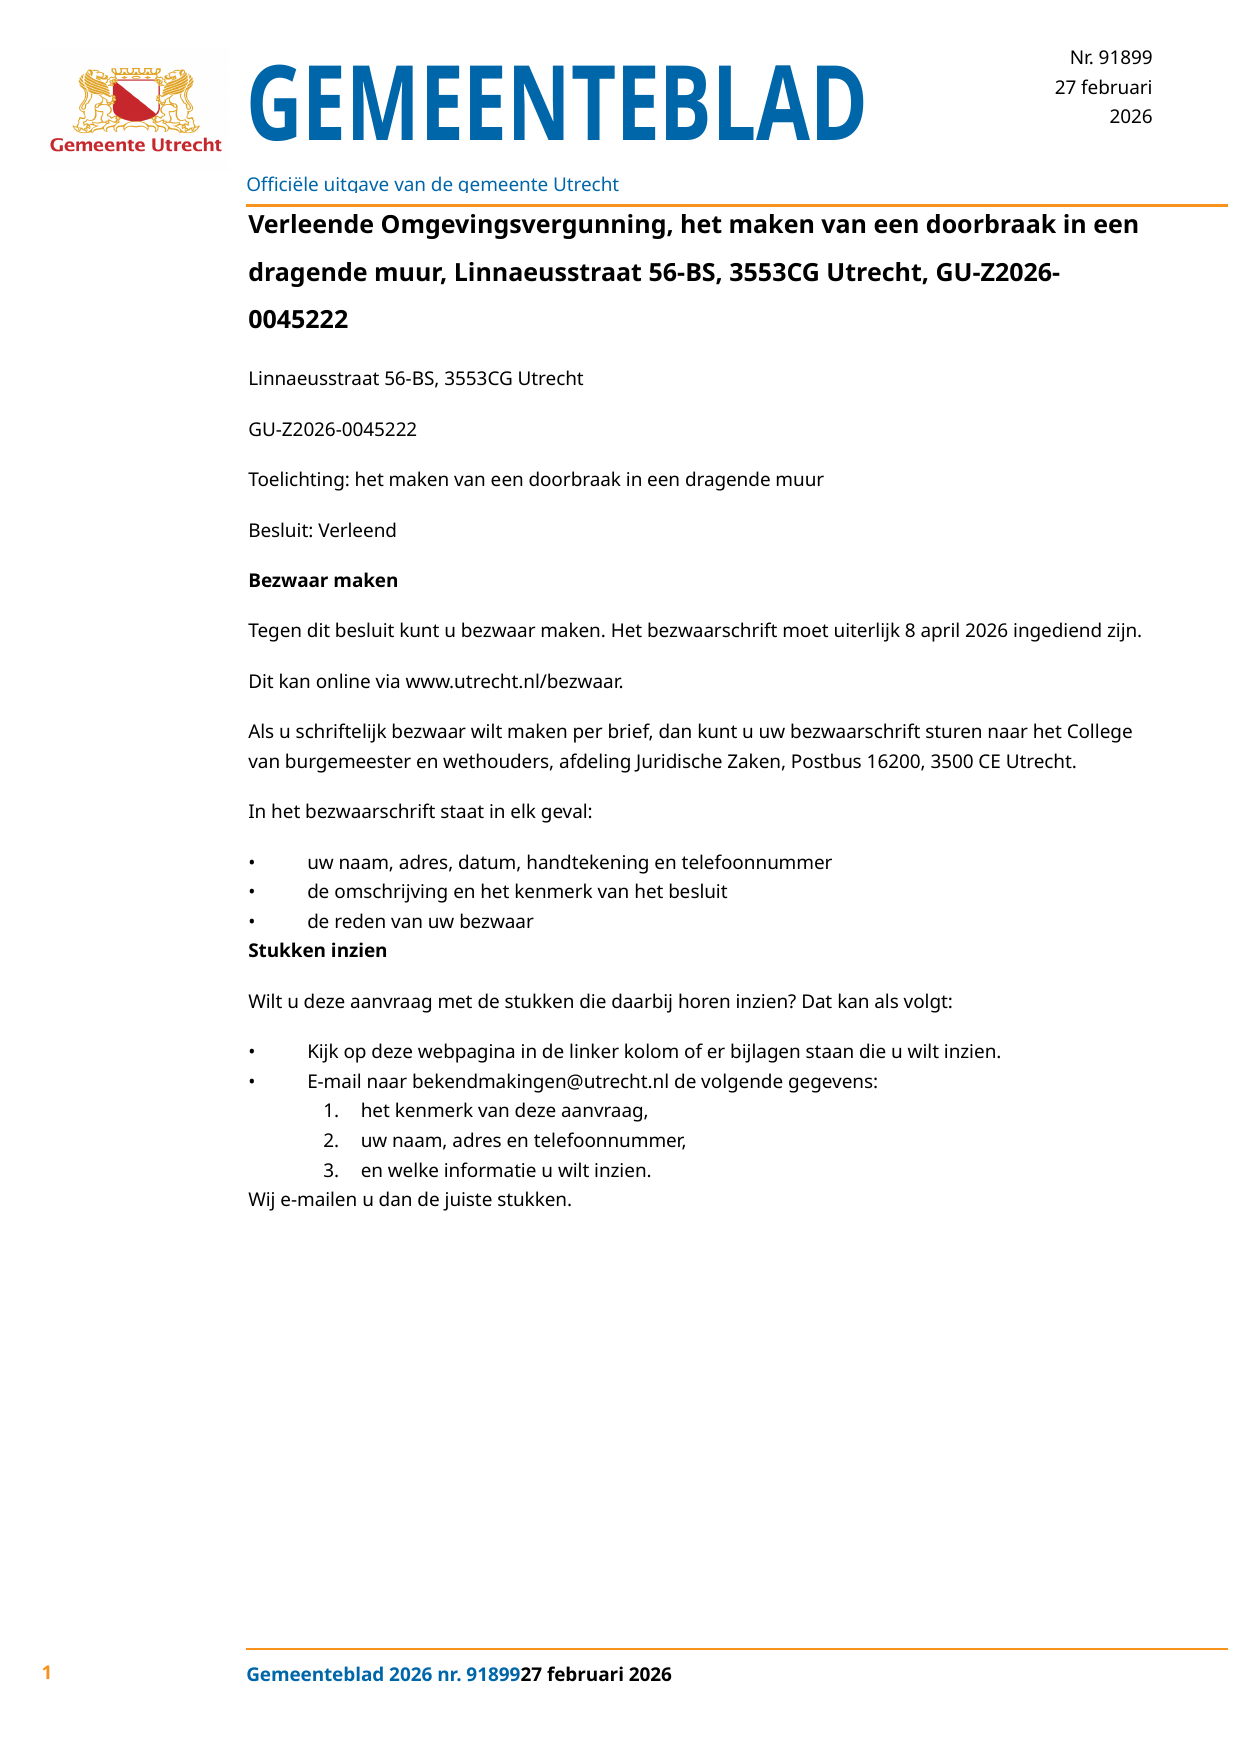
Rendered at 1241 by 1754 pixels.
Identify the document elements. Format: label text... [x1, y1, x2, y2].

text In het bezwaarschrift staat in elk geval: [248, 798, 1152, 824]
list het kenmerk van deze aanvraag, [323, 1098, 1152, 1123]
list uw naam, adres, datum, handtekening en telefoonnummer [248, 849, 1152, 874]
text Wilt u deze aanvraag met de stukken die daarbij horen inzien? Dat kan als volgt: [248, 988, 1152, 1014]
text Bezwaar maken [248, 567, 1152, 593]
text Wij e-mailen u dan de juiste stukken. [248, 1186, 1152, 1212]
list de reden van uw bezwaar [248, 908, 1152, 934]
list E-mail naar bekendmakingen@utrecht.nl de volgende gegevens: [248, 1068, 1152, 1094]
list de omschrijving en het kenmerk van het besluit [248, 878, 1152, 904]
text Stukken inzien [248, 938, 1152, 963]
text Toelichting: het maken van een doorbraak in een dragende muur [248, 466, 1152, 492]
text GU-Z2026-0045222 [248, 416, 1152, 442]
text Dit kan online via www.utrecht.nl/bezwaar. [248, 668, 1152, 694]
text Als u schriftelijk bezwaar wilt maken per brief, dan kunt u uw bezwaarschrift sturen naar het College van burgemeester en wethouders, afdeling Juridische Zaken, Postbus 16200, 3500 CE Utrecht. [248, 718, 1152, 774]
list en welke informatie u wilt inzien. [323, 1157, 1152, 1182]
list Kijk op deze webpagina in de linker kolom of er bijlagen staan die u wilt inzien. [248, 1038, 1152, 1064]
text Verleende Omgevingsvergunning, het maken van een doorbraak in een dragende muur, Linnaeusstraat 56-BS, 3553CG Utrecht, GU-Z2026-0045222 [248, 207, 1152, 336]
text Besluit: Verleend [248, 517, 1152, 542]
text Tegen dit besluit kunt u bezwaar maken. Het bezwaarschrift moet uiterlijk 8 april 2026 ingediend zijn. [248, 618, 1152, 643]
picture [41, 47, 231, 172]
text Linnaeusstraat 56-BS, 3553CG Utrecht [248, 366, 1152, 391]
list uw naam, adres en telefoonnummer, [323, 1127, 1152, 1153]
